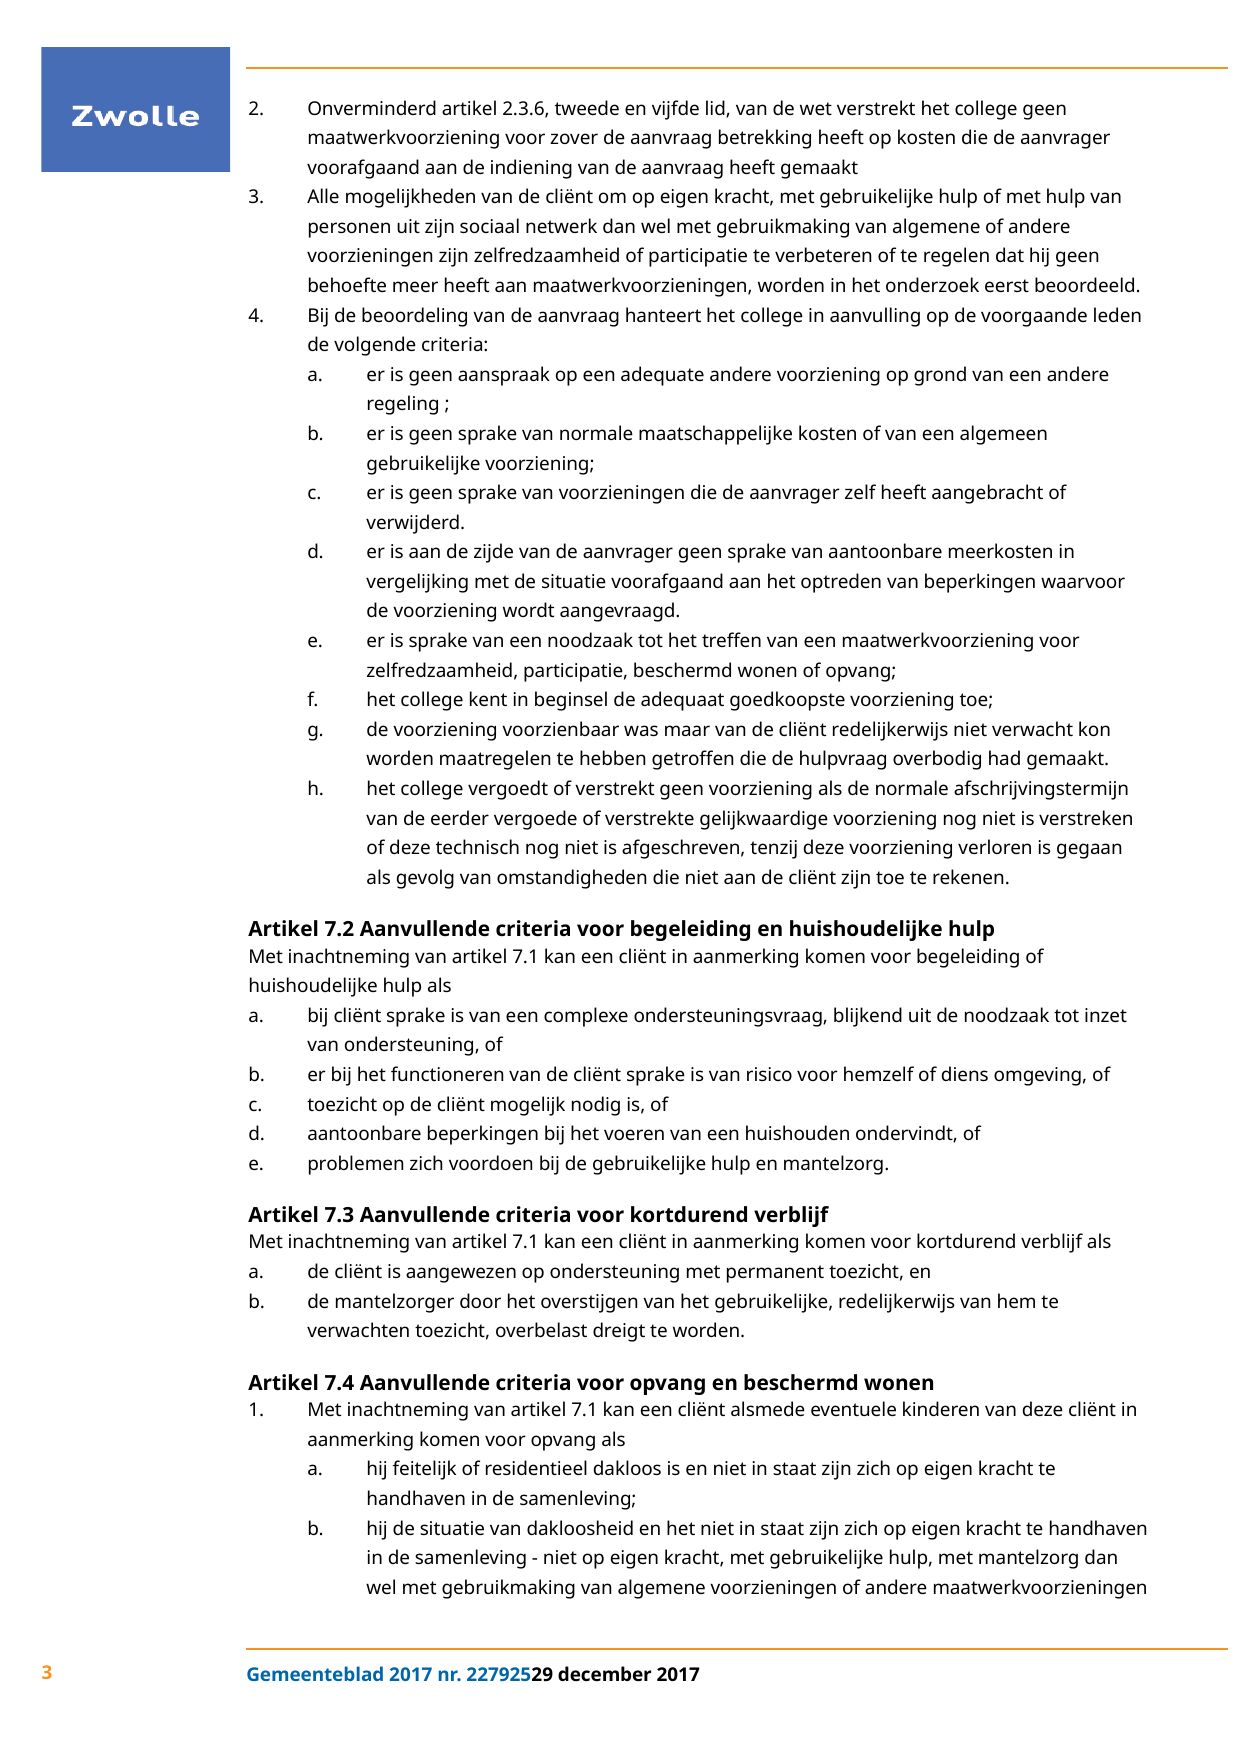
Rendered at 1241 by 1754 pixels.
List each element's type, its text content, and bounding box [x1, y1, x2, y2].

list Met inachtneming van artikel 7.1 kan een cliënt alsmede eventuele kinderen van deze cliënt in aanmerking komen voor opvang als [248, 1396, 1152, 1452]
text Met inachtneming van artikel 7.1 kan een cliënt in aanmerking komen voor kortdurend verblijf als [248, 1229, 1152, 1254]
list het college vergoedt of verstrekt geen voorziening als de normale afschrijvingstermijn van de eerder vergoede of verstrekte gelijkwaardige voorziening nog niet is verstreken of deze technisch nog niet is afgeschreven, tenzij deze voorziening verloren is gegaan als gevolg van omstandigheden die niet aan de cliënt zijn toe te rekenen. [307, 775, 1152, 890]
list problemen zich voordoen bij de gebruikelijke hulp en mantelzorg. [248, 1150, 1152, 1176]
list er is geen sprake van normale maatschappelijke kosten of van een algemeen gebruikelijke voorziening; [307, 420, 1152, 476]
list de voorziening voorzienbaar was maar van de cliënt redelijkerwijs niet verwacht kon worden maatregelen te hebben getroffen die de hulpvraag overbodig had gemaakt. [307, 716, 1152, 771]
list Onverminderd artikel 2.3.6, tweede en vijfde lid, van de wet verstrekt het college geen maatwerkvoorziening voor zover de aanvraag betrekking heeft op kosten die de aanvrager voorafgaand aan de indiening van de aanvraag heeft gemaakt [248, 95, 1152, 180]
list het college kent in beginsel de adequaat goedkoopste voorziening toe; [307, 686, 1152, 712]
list er bij het functioneren van de cliënt sprake is van risico voor hemzelf of diens omgeving, of [248, 1061, 1152, 1087]
text Artikel 7.2 Aanvullende criteria voor begeleiding en huishoudelijke hulp [248, 914, 1152, 943]
list hij feitelijk of residentieel dakloos is en niet in staat zijn zich op eigen kracht te handhaven in de samenleving; [307, 1456, 1152, 1511]
text Artikel 7.3 Aanvullende criteria voor kortdurend verblijf [248, 1200, 1152, 1229]
list Bij de beoordeling van de aanvraag hanteert het college in aanvulling op de voorgaande leden de volgende criteria: [248, 302, 1152, 357]
list hij de situatie van dakloosheid en het niet in staat zijn zich op eigen kracht te handhaven in de samenleving - niet op eigen kracht, met gebruikelijke hulp, met mantelzorg dan wel met gebruikmaking van algemene voorzieningen of andere maatwerkvoorzieningen [307, 1515, 1152, 1599]
list toezicht op de cliënt mogelijk nodig is, of [248, 1091, 1152, 1116]
text Artikel 7.4 Aanvullende criteria voor opvang en beschermd wonen [248, 1368, 1152, 1396]
list bij cliënt sprake is van een complexe ondersteuningsvraag, blijkend uit de noodzaak tot inzet van ondersteuning, of [248, 1002, 1152, 1057]
list de mantelzorger door het overstijgen van het gebruikelijke, redelijkerwijs van hem te verwachten toezicht, overbelast dreigt te worden. [248, 1288, 1152, 1343]
list Alle mogelijkheden van de cliënt om op eigen kracht, met gebruikelijke hulp of met hulp van personen uit zijn sociaal netwerk dan wel met gebruikmaking van algemene of andere voorzieningen zijn zelfredzaamheid of participatie te verbeteren of te regelen dat hij geen behoefte meer heeft aan maatwerkvoorzieningen, worden in het onderzoek eerst beoordeeld. [248, 183, 1152, 298]
text Met inachtneming van artikel 7.1 kan een cliënt in aanmerking komen voor begeleiding of huishoudelijke hulp als [248, 943, 1152, 998]
list aantoonbare beperkingen bij het voeren van een huishouden ondervindt, of [248, 1120, 1152, 1146]
list er is geen aanspraak op een adequate andere voorziening op grond van een andere regeling ; [307, 361, 1152, 416]
list er is geen sprake van voorzieningen die de aanvrager zelf heeft aangebracht of verwijderd. [307, 479, 1152, 535]
list er is aan de zijde van de aanvrager geen sprake van aantoonbare meerkosten in vergelijking met de situatie voorafgaand aan het optreden van beperkingen waarvoor de voorziening wordt aangevraagd. [307, 538, 1152, 623]
list er is sprake van een noodzaak tot het treffen van een maatwerkvoorziening voor zelfredzaamheid, participatie, beschermd wonen of opvang; [307, 627, 1152, 683]
list de cliënt is aangewezen op ondersteuning met permanent toezicht, en [248, 1258, 1152, 1284]
picture [41, 47, 231, 172]
